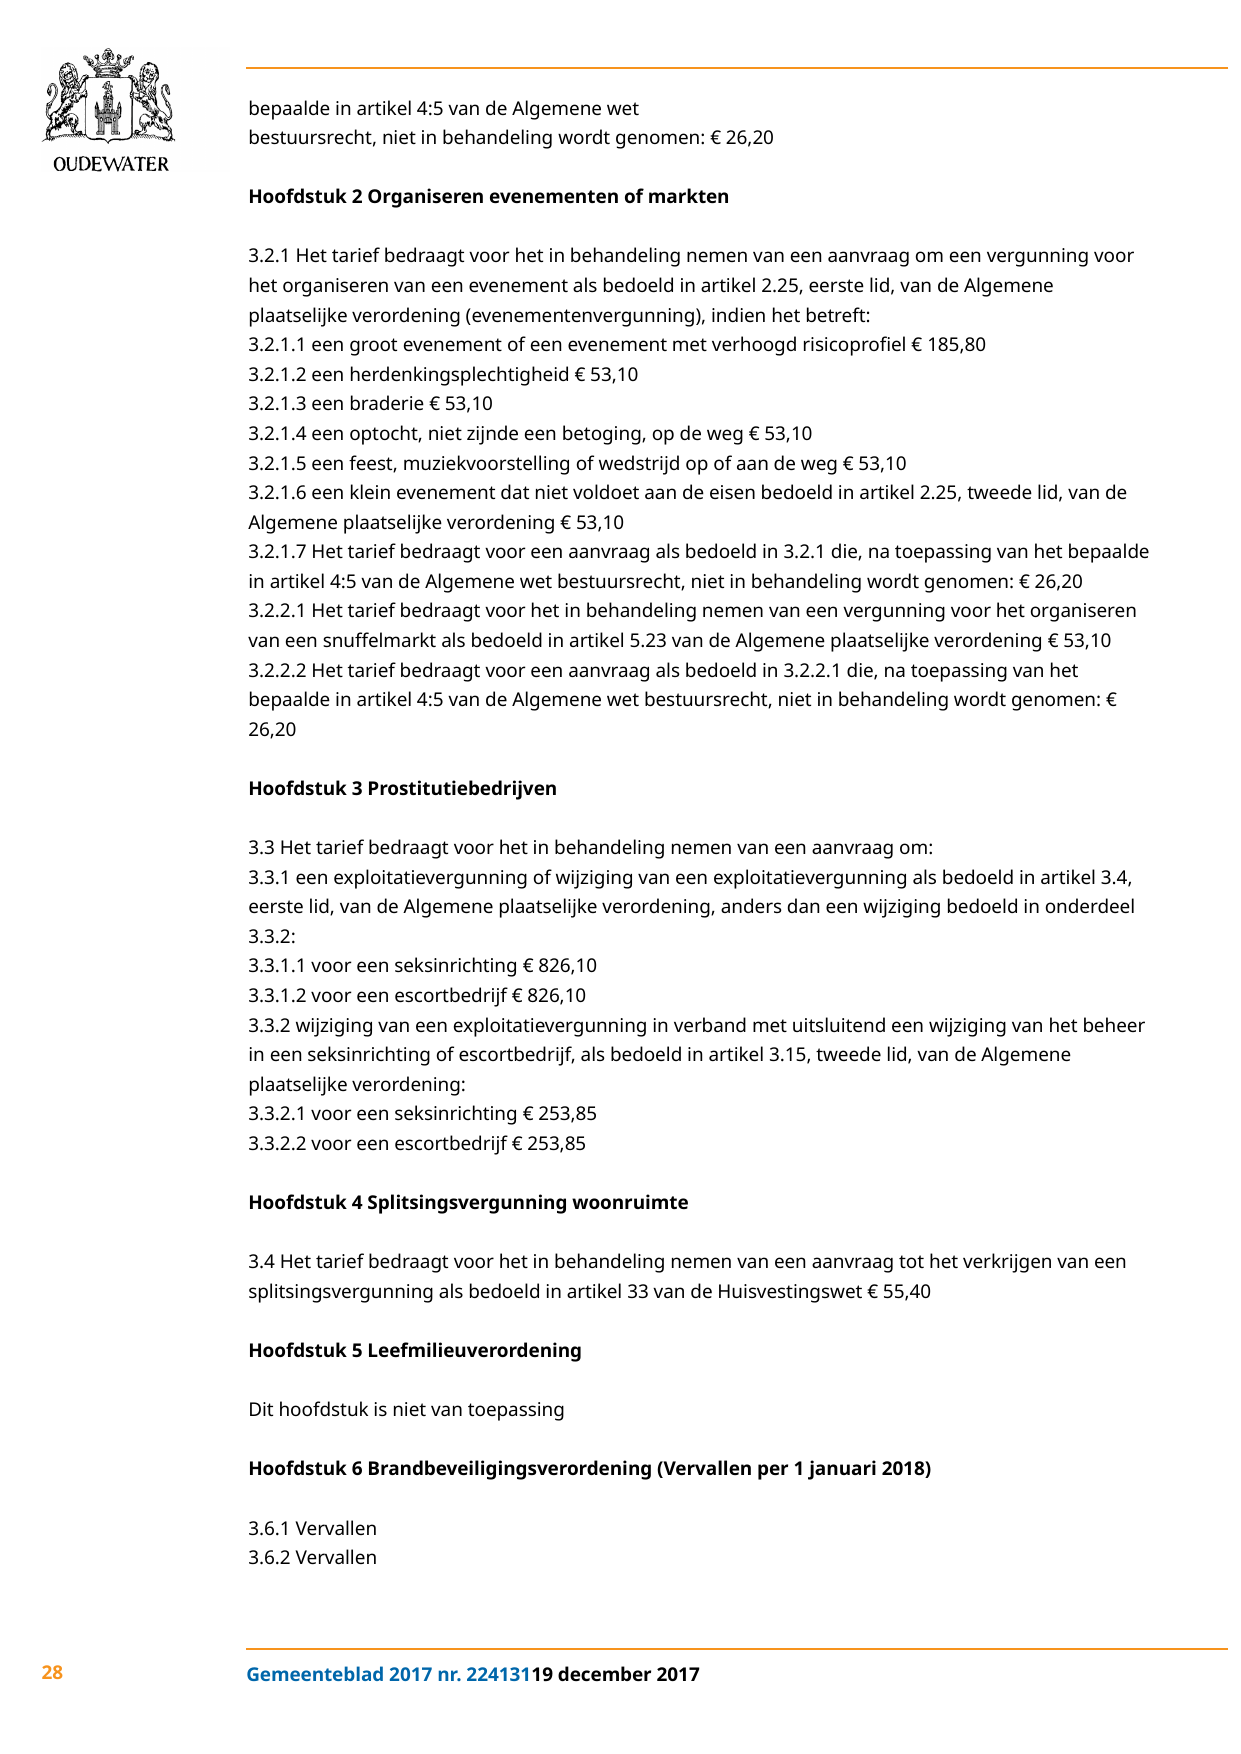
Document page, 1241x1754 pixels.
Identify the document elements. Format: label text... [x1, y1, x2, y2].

text 3.2.1.3 een braderie € 53,10 [248, 391, 1152, 416]
text Hoofdstuk 5 Leefmilieuverordening [248, 1337, 1152, 1363]
text Dit hoofdstuk is niet van toepassing [248, 1396, 1152, 1422]
text 3.3 Het tarief bedraagt voor het in behandeling nemen van een aanvraag om: [248, 834, 1152, 860]
text 3.2.2.2 Het tarief bedraagt voor een aanvraag als bedoeld in 3.2.2.1 die, na toepassing van het bepaalde in artikel 4:5 van de Algemene wet bestuursrecht, niet in behandeling wordt genomen: € 26,20 [248, 657, 1152, 742]
text 3.2.1.5 een feest, muziekvoorstelling of wedstrijd op of aan de weg € 53,10 [248, 450, 1152, 476]
text 3.3.1.1 voor een seksinrichting € 826,10 [248, 953, 1152, 978]
text 3.3.2.2 voor een escortbedrijf € 253,85 [248, 1130, 1152, 1156]
text Hoofdstuk 2 Organiseren evenementen of markten [248, 183, 1152, 209]
text 3.2.1.1 een groot evenement of een evenement met verhoogd risicoprofiel € 185,80 [248, 331, 1152, 357]
text Hoofdstuk 3 Prostitutiebedrijven [248, 775, 1152, 801]
text 3.3.1 een exploitatievergunning of wijziging van een exploitatievergunning als bedoeld in artikel 3.4, eerste lid, van de Algemene plaatselijke verordening, anders dan een wijziging bedoeld in onderdeel 3.3.2: [248, 864, 1152, 949]
text 3.2.1.2 een herdenkingsplechtigheid € 53,10 [248, 361, 1152, 387]
text 3.3.1.2 voor een escortbedrijf € 826,10 [248, 982, 1152, 1008]
text 3.6.1 Vervallen [248, 1515, 1152, 1541]
text bepaalde in artikel 4:5 van de Algemene wet [248, 95, 1152, 121]
text 3.3.2.1 voor een seksinrichting € 253,85 [248, 1101, 1152, 1126]
text Hoofdstuk 4 Splitsingsvergunning woonruimte [248, 1189, 1152, 1215]
text 3.2.1.6 een klein evenement dat niet voldoet aan de eisen bedoeld in artikel 2.25, tweede lid, van de Algemene plaatselijke verordening € 53,10 [248, 479, 1152, 535]
text 3.6.2 Vervallen [248, 1544, 1152, 1570]
text 3.2.1.7 Het tarief bedraagt voor een aanvraag als bedoeld in 3.2.1 die, na toepassing van het bepaalde in artikel 4:5 van de Algemene wet bestuursrecht, niet in behandeling wordt genomen: € 26,20 [248, 538, 1152, 594]
text bestuursrecht, niet in behandeling wordt genomen: € 26,20 [248, 124, 1152, 150]
text 3.2.1.4 een optocht, niet zijnde een betoging, op de weg € 53,10 [248, 420, 1152, 446]
text Hoofdstuk 6 Brandbeveiligingsverordening (Vervallen per 1 januari 2018) [248, 1456, 1152, 1481]
text 3.3.2 wijziging van een exploitatievergunning in verband met uitsluitend een wijziging van het beheer in een seksinrichting of escortbedrijf, als bedoeld in artikel 3.15, tweede lid, van de Algemene plaatselijke verordening: [248, 1012, 1152, 1097]
text 3.4 Het tarief bedraagt voor het in behandeling nemen van een aanvraag tot het verkrijgen van een splitsingsvergunning als bedoeld in artikel 33 van de Huisvestingswet € 55,40 [248, 1248, 1152, 1304]
picture [41, 47, 231, 172]
text 3.2.2.1 Het tarief bedraagt voor het in behandeling nemen van een vergunning voor het organiseren van een snuffelmarkt als bedoeld in artikel 5.23 van de Algemene plaatselijke verordening € 53,10 [248, 598, 1152, 653]
text 3.2.1 Het tarief bedraagt voor het in behandeling nemen van een aanvraag om een vergunning voor het organiseren van een evenement als bedoeld in artikel 2.25, eerste lid, van de Algemene plaatselijke verordening (evenementenvergunning), indien het betreft: [248, 243, 1152, 328]
